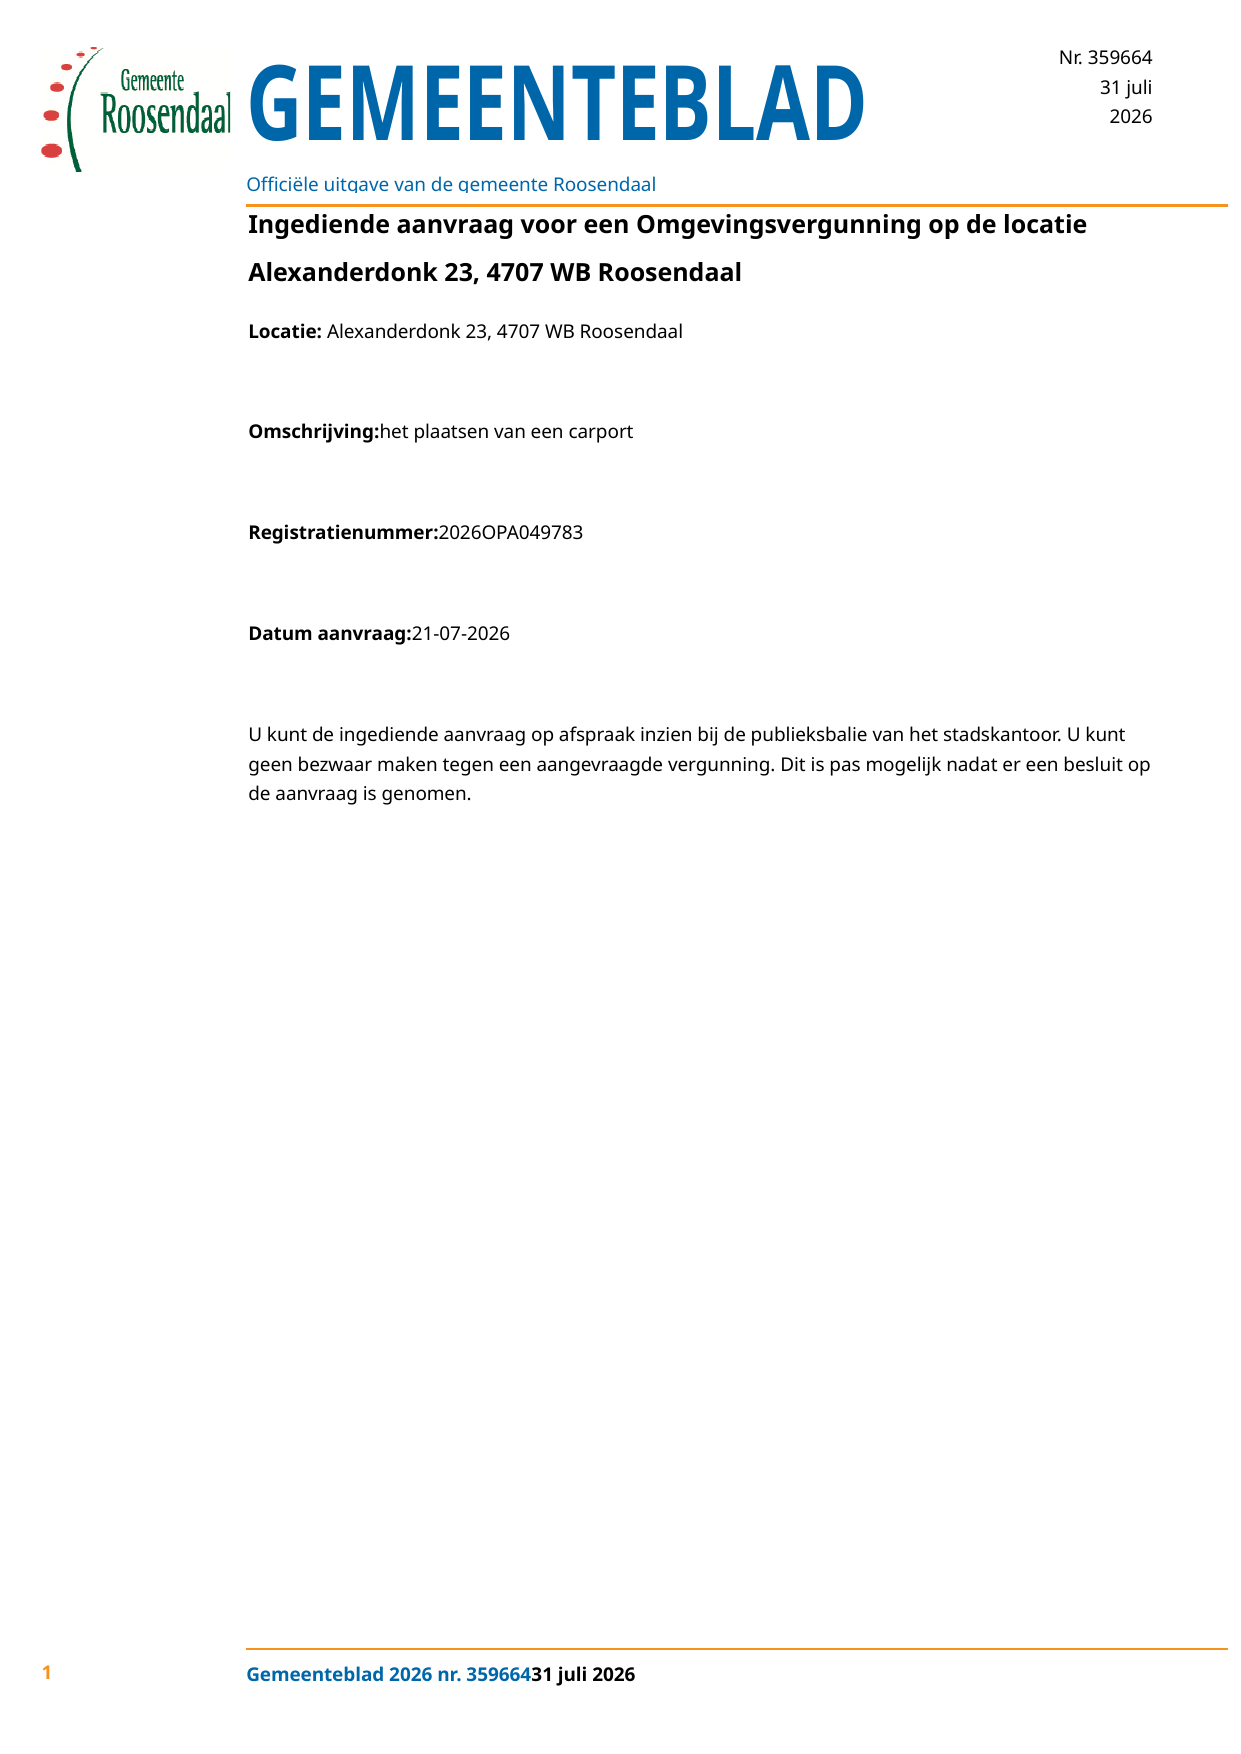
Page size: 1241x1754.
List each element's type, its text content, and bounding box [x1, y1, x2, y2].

picture [41, 47, 231, 172]
text Registratienummer:2026OPA049783 [248, 519, 1152, 545]
text Omschrijving:het plaatsen van een carport [248, 419, 1152, 444]
text Locatie: Alexanderdonk 23, 4707 WB Roosendaal [248, 318, 1152, 344]
text U kunt de ingediende aanvraag op afspraak inzien bij de publieksbalie van het stadskantoor. U kunt geen bezwaar maken tegen een aangevraagde vergunning. Dit is pas mogelijk nadat er een besluit op de aanvraag is genomen. [248, 721, 1152, 806]
text Datum aanvraag:21-07-2026 [248, 620, 1152, 646]
text Ingediende aanvraag voor een Omgevingsvergunning op de locatie Alexanderdonk 23, 4707 WB Roosendaal [248, 207, 1152, 288]
